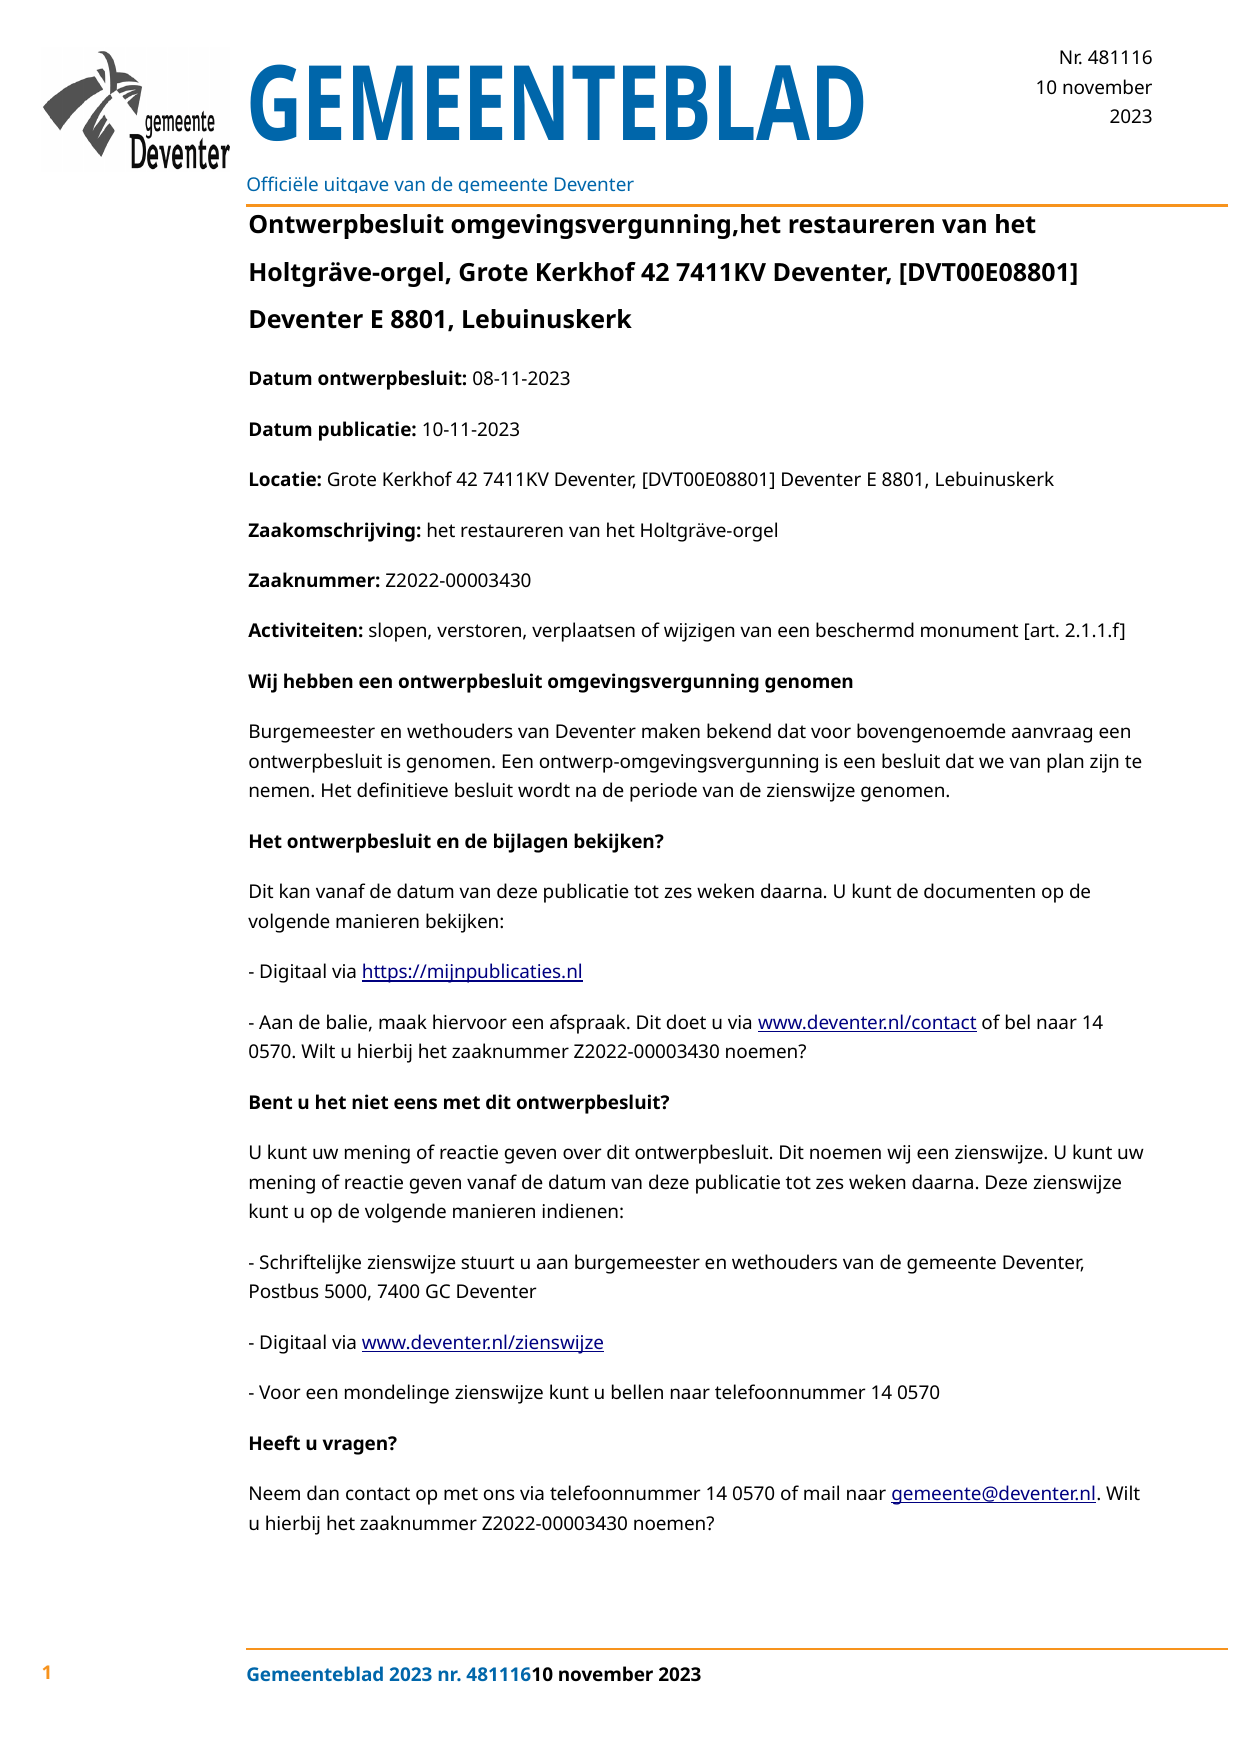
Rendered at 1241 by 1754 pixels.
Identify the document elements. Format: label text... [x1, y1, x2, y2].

text - Digitaal via https://mijnpublicaties.nl [248, 958, 1152, 984]
text Neem dan contact op met ons via telefoonnummer 14 0570 of mail naar gemeente@deventer.nl. Wilt u hierbij het zaaknummer Z2022-00003430 noemen? [248, 1480, 1152, 1535]
text - Voor een mondelinge zienswijze kunt u bellen naar telefoonnummer 14 0570 [248, 1379, 1152, 1405]
text Zaaknummer: Z2022-00003430 [248, 567, 1152, 593]
text Activiteiten: slopen, verstoren, verplaatsen of wijzigen van een beschermd monument [art. 2.1.1.f] [248, 618, 1152, 643]
picture [41, 47, 231, 172]
text - Schriftelijke zienswijze stuurt u aan burgemeester en wethouders van de gemeente Deventer, Postbus 5000, 7400 GC Deventer [248, 1249, 1152, 1304]
text Bent u het niet eens met dit ontwerpbesluit? [248, 1089, 1152, 1114]
text Het ontwerpbesluit en de bijlagen bekijken? [248, 828, 1152, 854]
text Locatie: Grote Kerkhof 42 7411KV Deventer, [DVT00E08801] Deventer E 8801, Lebuinuskerk [248, 466, 1152, 492]
text U kunt uw mening of reactie geven over dit ontwerpbesluit. Dit noemen wij een zienswijze. U kunt uw mening of reactie geven vanaf de datum van deze publicatie tot zes weken daarna. Deze zienswijze kunt u op de volgende manieren indienen: [248, 1139, 1152, 1224]
text - Aan de balie, maak hiervoor een afspraak. Dit doet u via www.deventer.nl/contact of bel naar 14 0570. Wilt u hierbij het zaaknummer Z2022-00003430 noemen? [248, 1009, 1152, 1064]
text Dit kan vanaf de datum van deze publicatie tot zes weken daarna. U kunt de documenten op de volgende manieren bekijken: [248, 878, 1152, 934]
text Datum publicatie: 10-11-2023 [248, 416, 1152, 442]
text Wij hebben een ontwerpbesluit omgevingsvergunning genomen [248, 668, 1152, 694]
text Burgemeester en wethouders van Deventer maken bekend dat voor bovengenoemde aanvraag een ontwerpbesluit is genomen. Een ontwerp-omgevingsvergunning is een besluit dat we van plan zijn te nemen. Het definitieve besluit wordt na de periode van de zienswijze genomen. [248, 718, 1152, 803]
text - Digitaal via www.deventer.nl/zienswijze [248, 1329, 1152, 1354]
text Ontwerpbesluit omgevingsvergunning,het restaureren van het Holtgräve-orgel, Grote Kerkhof 42 7411KV Deventer, [DVT00E08801] Deventer E 8801, Lebuinuskerk [248, 207, 1152, 336]
text Zaakomschrijving: het restaureren van het Holtgräve-orgel [248, 517, 1152, 542]
text Datum ontwerpbesluit: 08-11-2023 [248, 366, 1152, 391]
text Heeft u vragen? [248, 1430, 1152, 1455]
